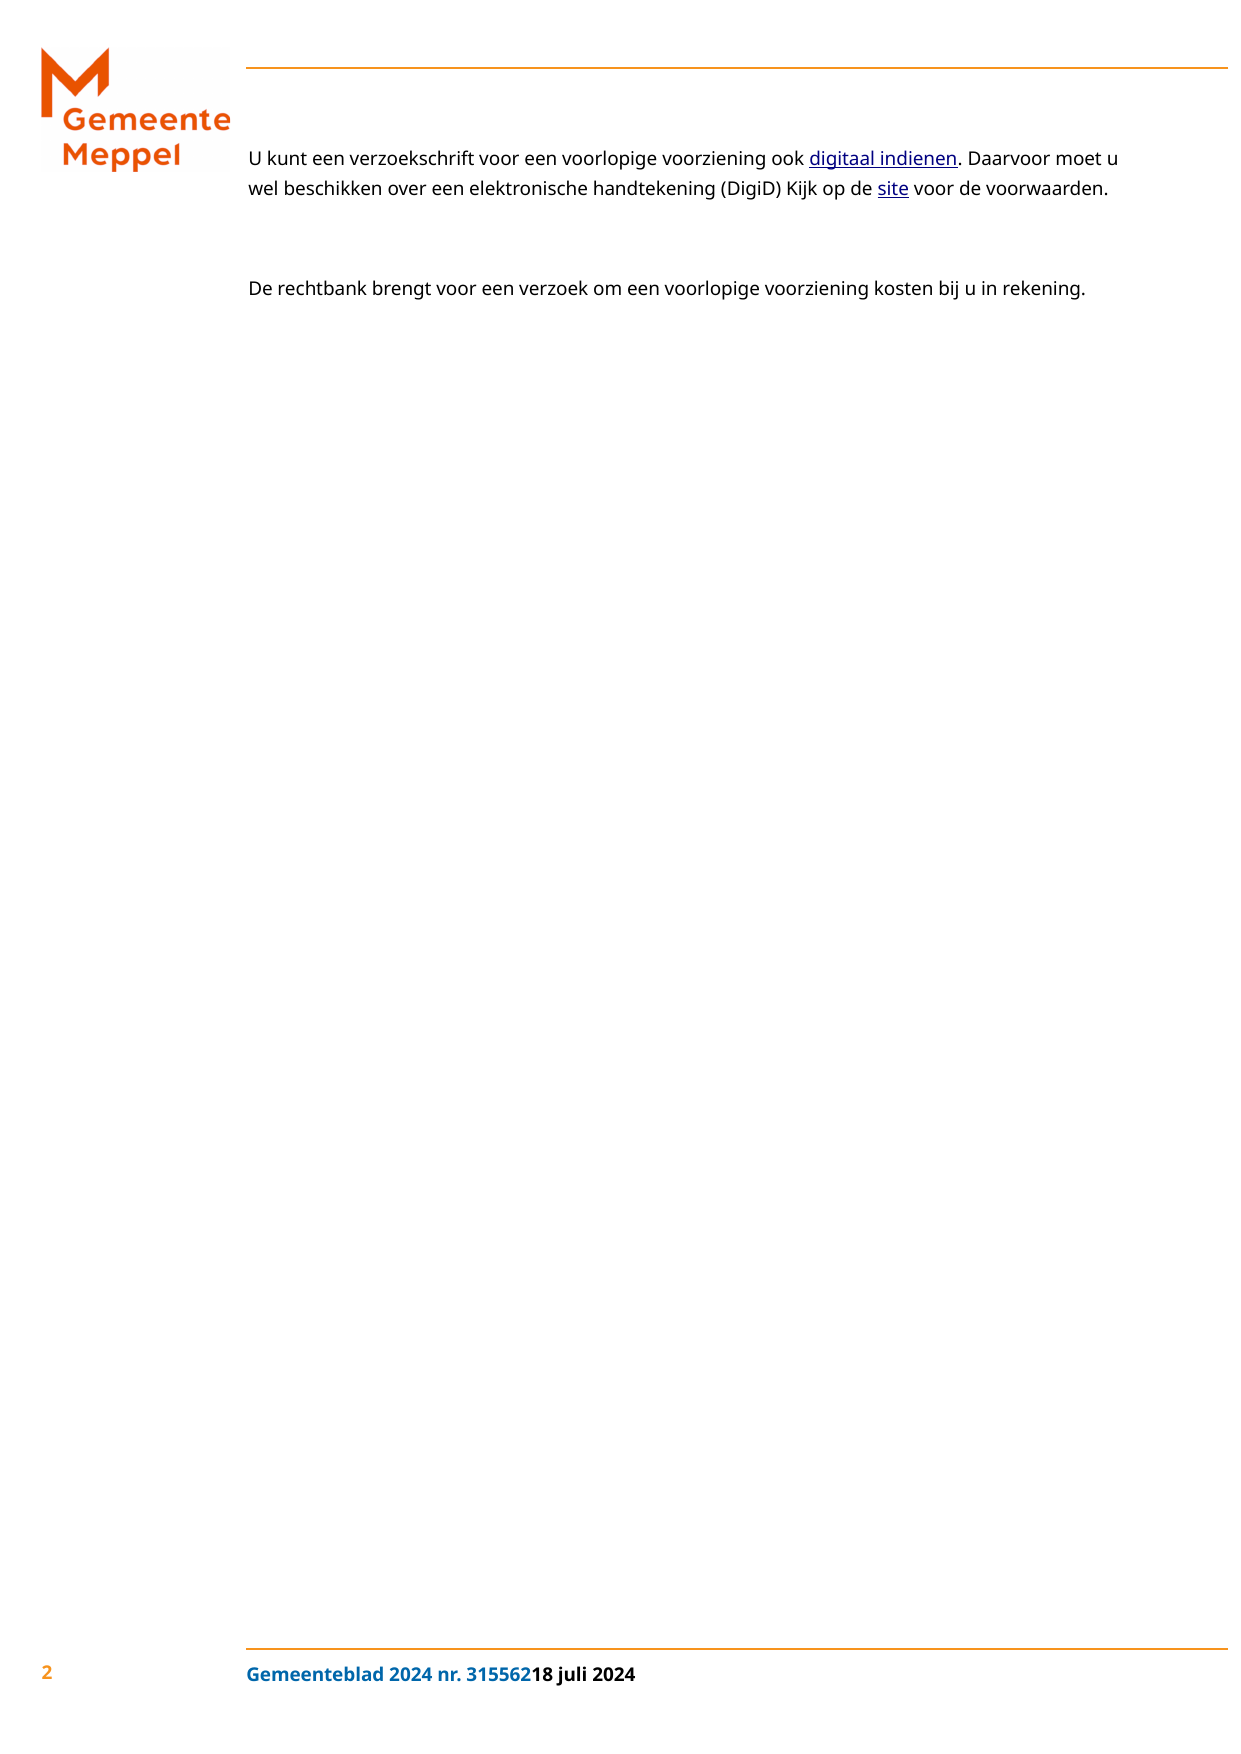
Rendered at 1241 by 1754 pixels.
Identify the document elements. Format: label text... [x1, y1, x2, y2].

picture [41, 47, 231, 172]
text De rechtbank brengt voor een verzoek om een voorlopige voorziening kosten bij u in rekening. [248, 276, 1152, 301]
text U kunt een verzoekschrift voor een voorlopige voorziening ook digitaal indienen. Daarvoor moet u wel beschikken over een elektronische handtekening (DigiD) Kijk op de site voor de voorwaarden. [248, 145, 1152, 201]
